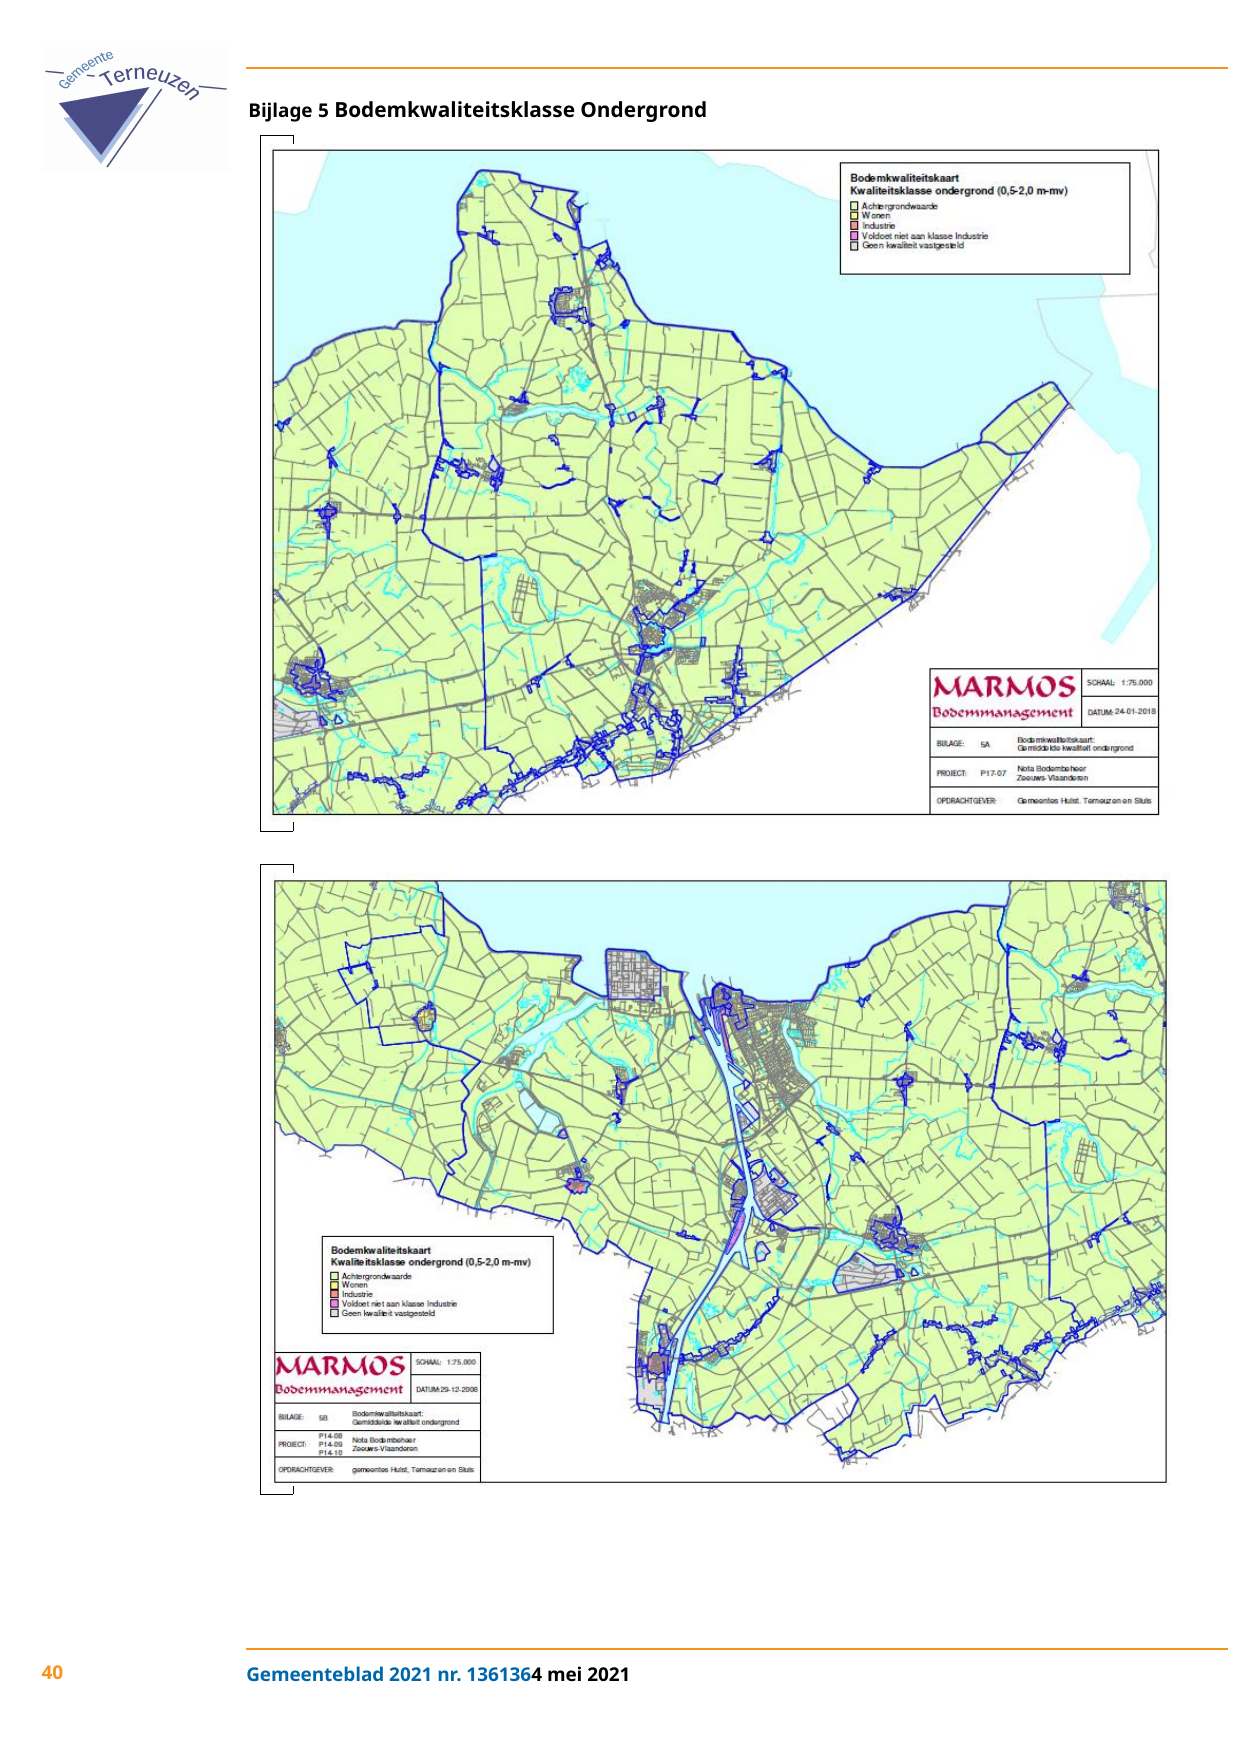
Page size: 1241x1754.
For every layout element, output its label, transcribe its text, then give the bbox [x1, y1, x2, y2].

picture [268, 873, 1173, 1486]
picture [41, 47, 231, 172]
text Bijlage 5 Bodemkwaliteitsklasse Ondergrond [248, 95, 1152, 123]
picture [268, 144, 1173, 822]
